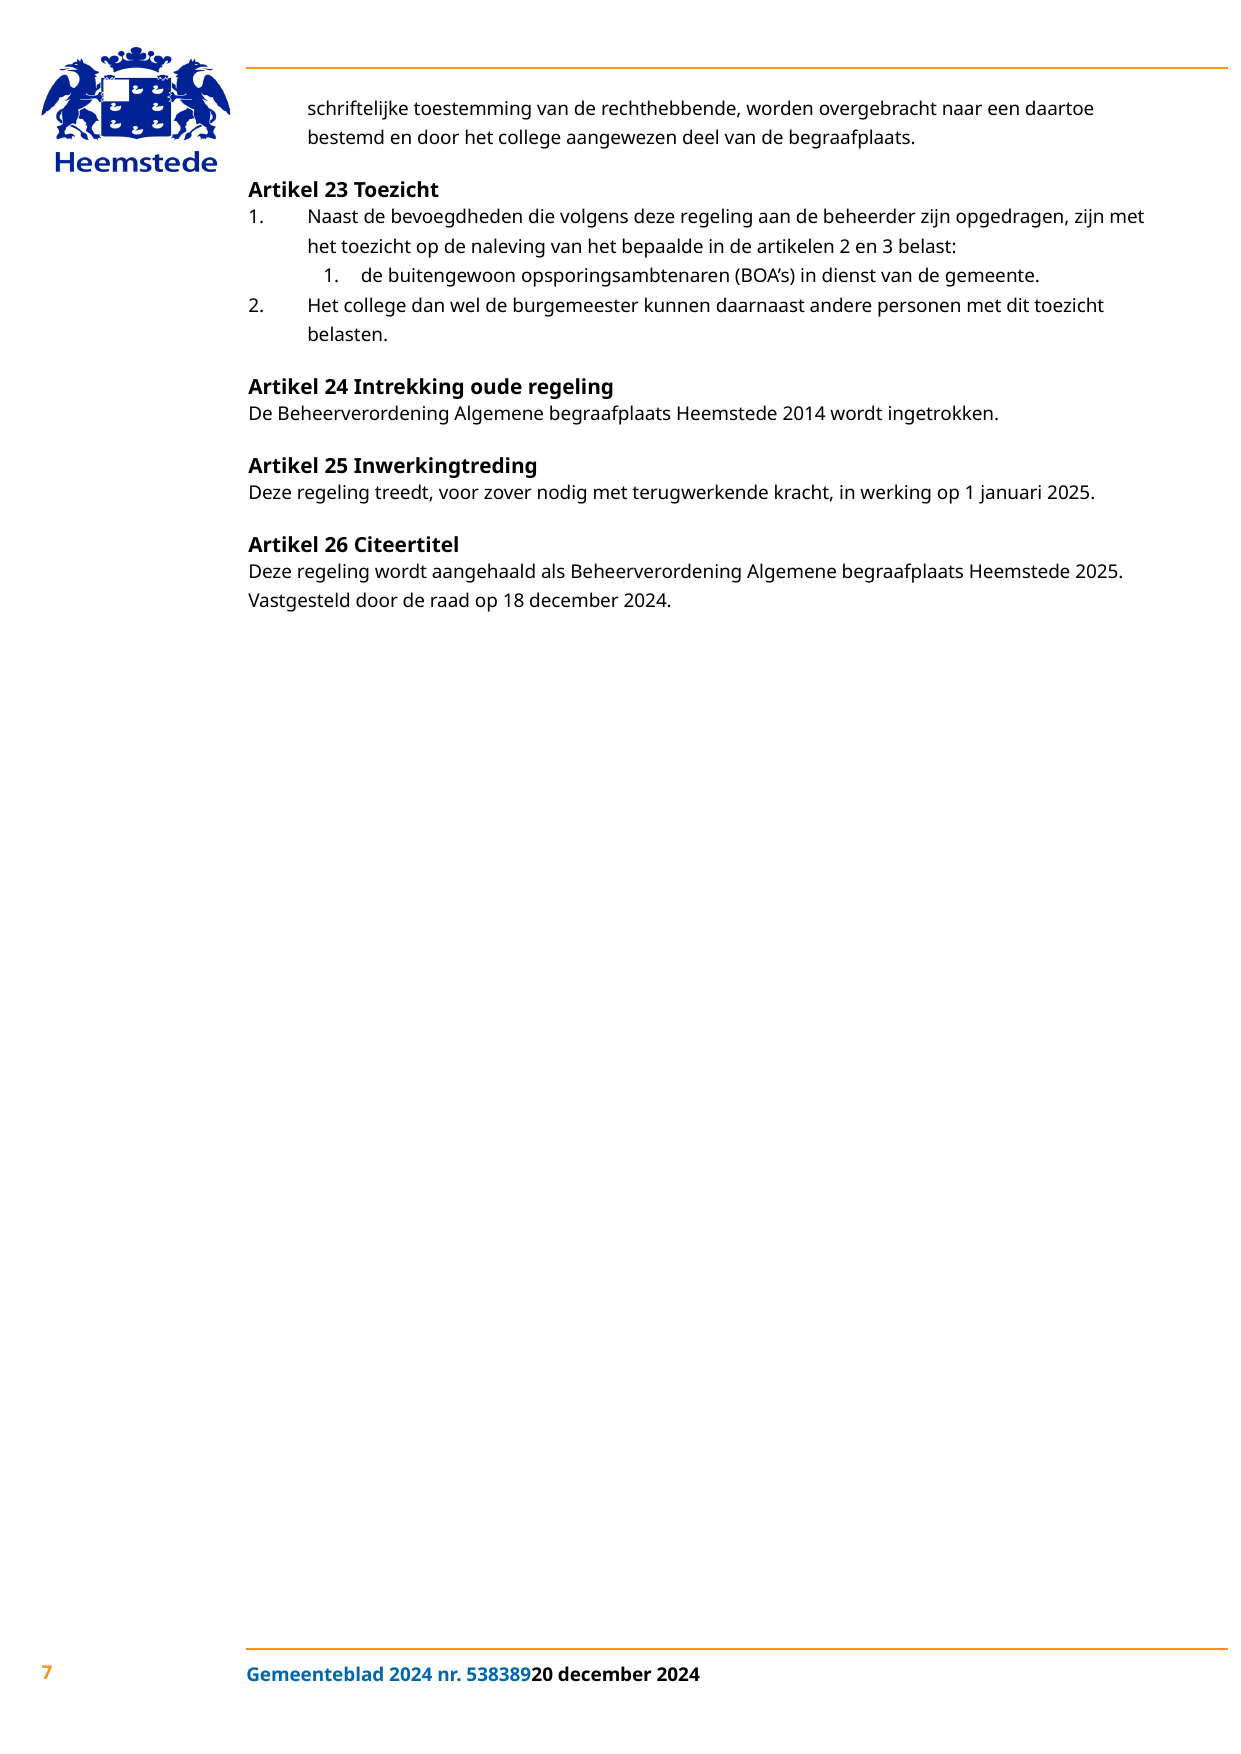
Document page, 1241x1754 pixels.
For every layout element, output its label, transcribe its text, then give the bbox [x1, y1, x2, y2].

list de buitengewoon opsporingsambtenaren (BOA’s) in dienst van de gemeente. [323, 262, 1152, 288]
text Deze regeling wordt aangehaald als Beheerverordening Algemene begraafplaats Heemstede 2025. [248, 558, 1152, 584]
picture [41, 47, 231, 172]
text Artikel 26 Citeertitel [248, 530, 1152, 558]
text Artikel 23 Toezicht [248, 175, 1152, 203]
list Het college dan wel de burgemeester kunnen daarnaast andere personen met dit toezicht belasten. [248, 292, 1152, 347]
list Naast de bevoegdheden die volgens deze regeling aan de beheerder zijn opgedragen, zijn met het toezicht op de naleving van het bepaalde in de artikelen 2 en 3 belast: [248, 203, 1152, 258]
text Vastgesteld door de raad op 18 december 2024. [248, 588, 1152, 613]
list schriftelijke toestemming van de rechthebbende, worden overgebracht naar een daartoe bestemd en door het college aangewezen deel van de begraafplaats. [248, 95, 1152, 150]
text Artikel 25 Inwerkingtreding [248, 451, 1152, 479]
text De Beheerverordening Algemene begraafplaats Heemstede 2014 wordt ingetrokken. [248, 400, 1152, 426]
text Artikel 24 Intrekking oude regeling [248, 372, 1152, 400]
text Deze regeling treedt, voor zover nodig met terugwerkende kracht, in werking op 1 januari 2025. [248, 479, 1152, 505]
